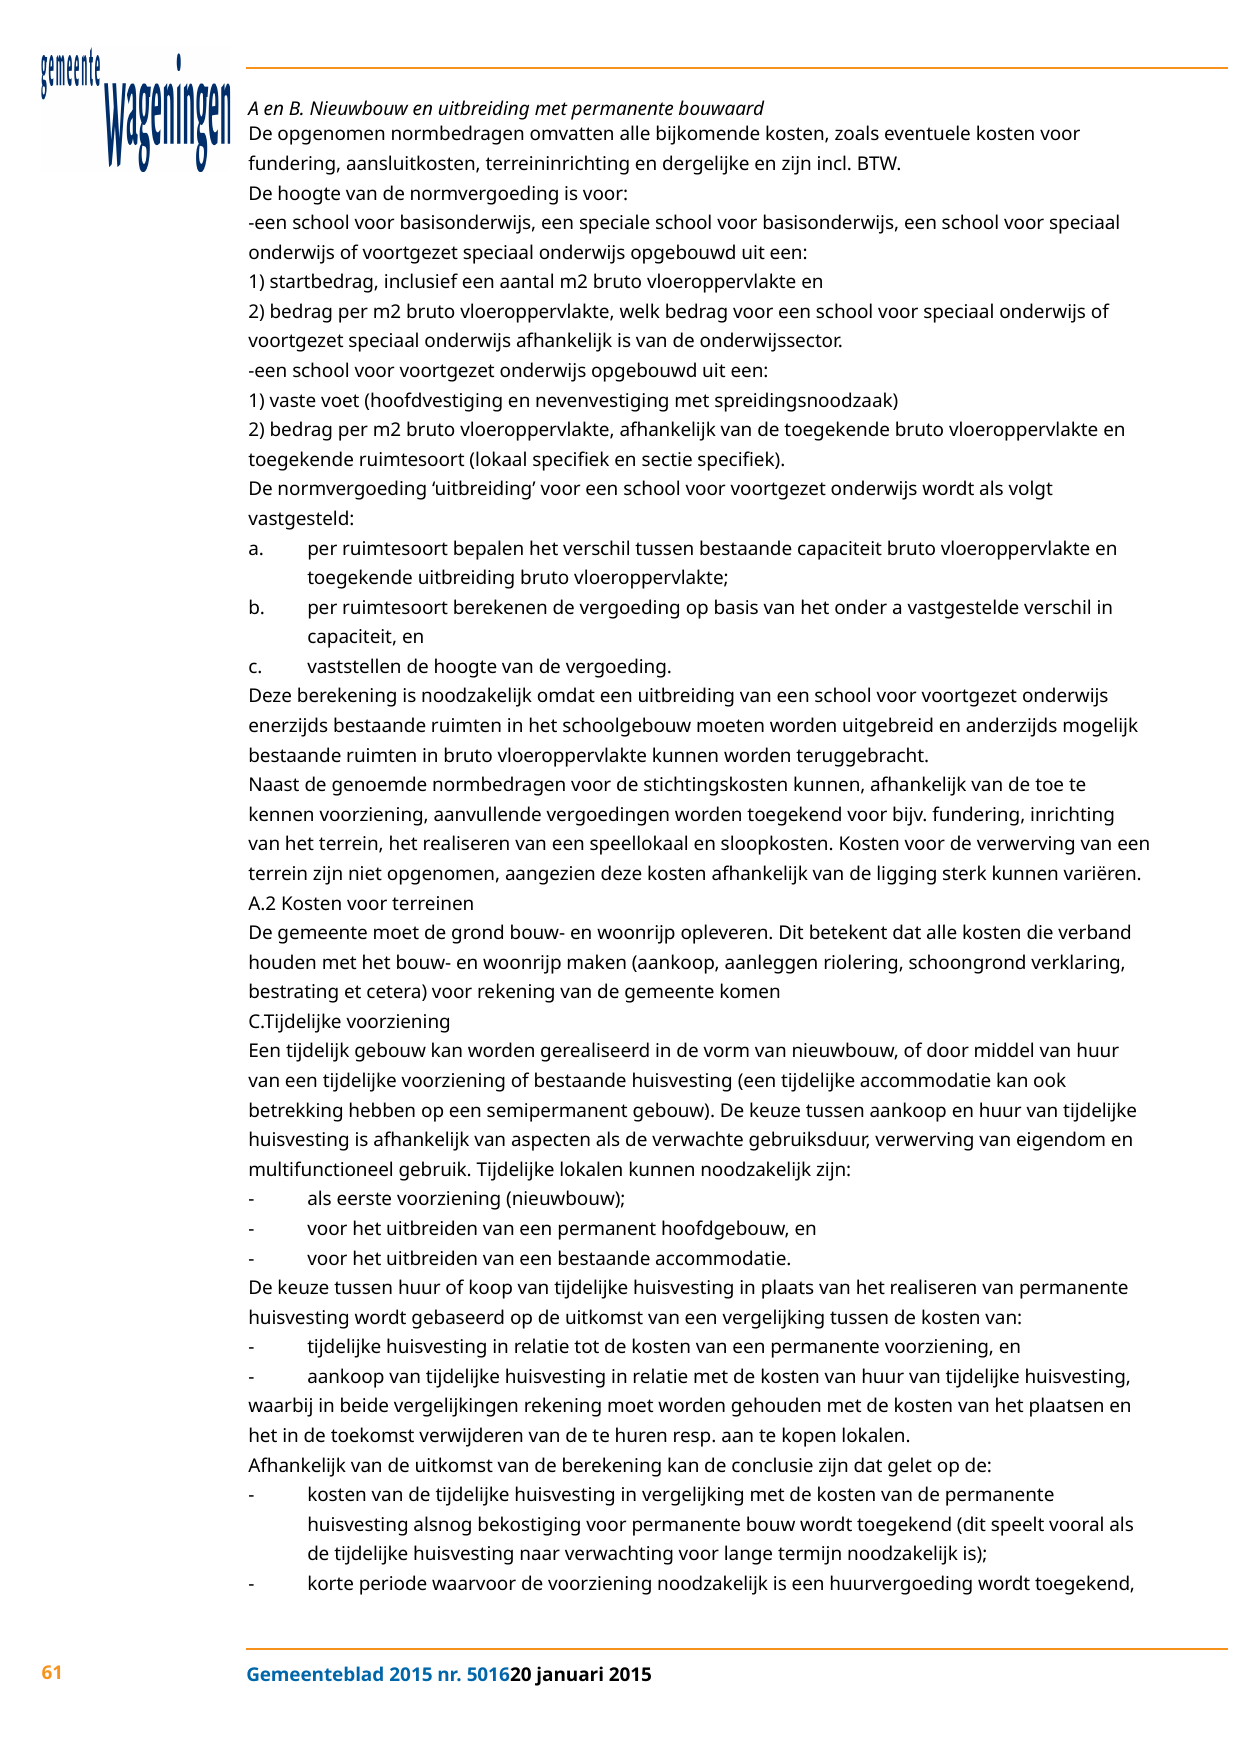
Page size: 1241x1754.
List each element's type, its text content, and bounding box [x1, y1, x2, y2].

text 1) startbedrag, inclusief een aantal m2 bruto vloeroppervlakte en [248, 268, 1152, 294]
text A.2 Kosten voor terreinen [248, 890, 1152, 915]
picture [41, 47, 231, 172]
text De normvergoeding ‘uitbreiding’ voor een school voor voortgezet onderwijs wordt als volgt vastgesteld: [248, 476, 1152, 531]
list voor het uitbreiden van een bestaande accommodatie. [248, 1245, 1152, 1270]
list per ruimtesoort berekenen de vergoeding op basis van het onder a vastgestelde verschil in capaciteit, en [248, 594, 1152, 649]
list kosten van de tijdelijke huisvesting in vergelijking met de kosten van de permanente huisvesting alsnog bekostiging voor permanente bouw wordt toegekend (dit speelt vooral als de tijdelijke huisvesting naar verwachting voor lange termijn noodzakelijk is); [248, 1481, 1152, 1566]
text 2) bedrag per m2 bruto vloeroppervlakte, afhankelijk van de toegekende bruto vloeroppervlakte en toegekende ruimtesoort (lokaal specifiek en sectie specifiek). [248, 416, 1152, 472]
list korte periode waarvoor de voorziening noodzakelijk is een huurvergoeding wordt toegekend, [248, 1570, 1152, 1596]
text 2) bedrag per m2 bruto vloeroppervlakte, welk bedrag voor een school voor speciaal onderwijs of voortgezet speciaal onderwijs afhankelijk is van de onderwijssector. [248, 298, 1152, 353]
text Naast de genoemde normbedragen voor de stichtingskosten kunnen, afhankelijk van de toe te kennen voorziening, aanvullende vergoedingen worden toegekend voor bijv. fundering, inrichting van het terrein, het realiseren van een speellokaal en sloopkosten. Kosten voor de verwerving van een terrein zijn niet opgenomen, aangezien deze kosten afhankelijk van de ligging sterk kunnen variëren. [248, 771, 1152, 886]
text Deze berekening is noodzakelijk omdat een uitbreiding van een school voor voortgezet onderwijs enerzijds bestaande ruimten in het schoolgebouw moeten worden uitgebreid en anderzijds mogelijk bestaande ruimten in bruto vloeroppervlakte kunnen worden teruggebracht. [248, 683, 1152, 767]
text Een tijdelijk gebouw kan worden gerealiseerd in de vorm van nieuwbouw, of door middel van huur van een tijdelijke voorziening of bestaande huisvesting (een tijdelijke accommodatie kan ook betrekking hebben op een semipermanent gebouw). De keuze tussen aankoop en huur van tijdelijke huisvesting is afhankelijk van aspecten als de verwachte gebruiksduur, verwerving van eigendom en multifunctioneel gebruik. Tijdelijke lokalen kunnen noodzakelijk zijn: [248, 1038, 1152, 1182]
text -een school voor basisonderwijs, een speciale school voor basisonderwijs, een school voor speciaal onderwijs of voortgezet speciaal onderwijs opgebouwd uit een: [248, 209, 1152, 264]
list voor het uitbreiden van een permanent hoofdgebouw, en [248, 1215, 1152, 1241]
text -een school voor voortgezet onderwijs opgebouwd uit een: [248, 357, 1152, 383]
list per ruimtesoort bepalen het verschil tussen bestaande capaciteit bruto vloeroppervlakte en toegekende uitbreiding bruto vloeroppervlakte; [248, 535, 1152, 590]
text 1) vaste voet (hoofdvestiging en nevenvestiging met spreidingsnoodzaak) [248, 387, 1152, 412]
text De keuze tussen huur of koop van tijdelijke huisvesting in plaats van het realiseren van permanente huisvesting wordt gebaseerd op de uitkomst van een vergelijking tussen de kosten van: [248, 1274, 1152, 1329]
text De gemeente moet de grond bouw- en woonrijp opleveren. Dit betekent dat alle kosten die verband houden met het bouw- en woonrijp maken (aankoop, aanleggen riolering, schoongrond verklaring, bestrating et cetera) voor rekening van de gemeente komen [248, 919, 1152, 1004]
text A en B. Nieuwbouw en uitbreiding met permanente bouwaard [248, 95, 1152, 121]
list als eerste voorziening (nieuwbouw); [248, 1186, 1152, 1211]
text De opgenomen normbedragen omvatten alle bijkomende kosten, zoals eventuele kosten voor fundering, aansluitkosten, terreininrichting en dergelijke en zijn incl. BTW. [248, 121, 1152, 176]
list vaststellen de hoogte van de vergoeding. [248, 653, 1152, 679]
text Afhankelijk van de uitkomst van de berekening kan de conclusie zijn dat gelet op de: [248, 1452, 1152, 1477]
text C.Tijdelijke voorziening [248, 1008, 1152, 1034]
list tijdelijke huisvesting in relatie tot de kosten van een permanente voorziening, en [248, 1333, 1152, 1359]
text waarbij in beide vergelijkingen rekening moet worden gehouden met de kosten van het plaatsen en het in de toekomst verwijderen van de te huren resp. aan te kopen lokalen. [248, 1393, 1152, 1448]
list aankoop van tijdelijke huisvesting in relatie met de kosten van huur van tijdelijke huisvesting, [248, 1363, 1152, 1389]
text De hoogte van de normvergoeding is voor: [248, 180, 1152, 205]
